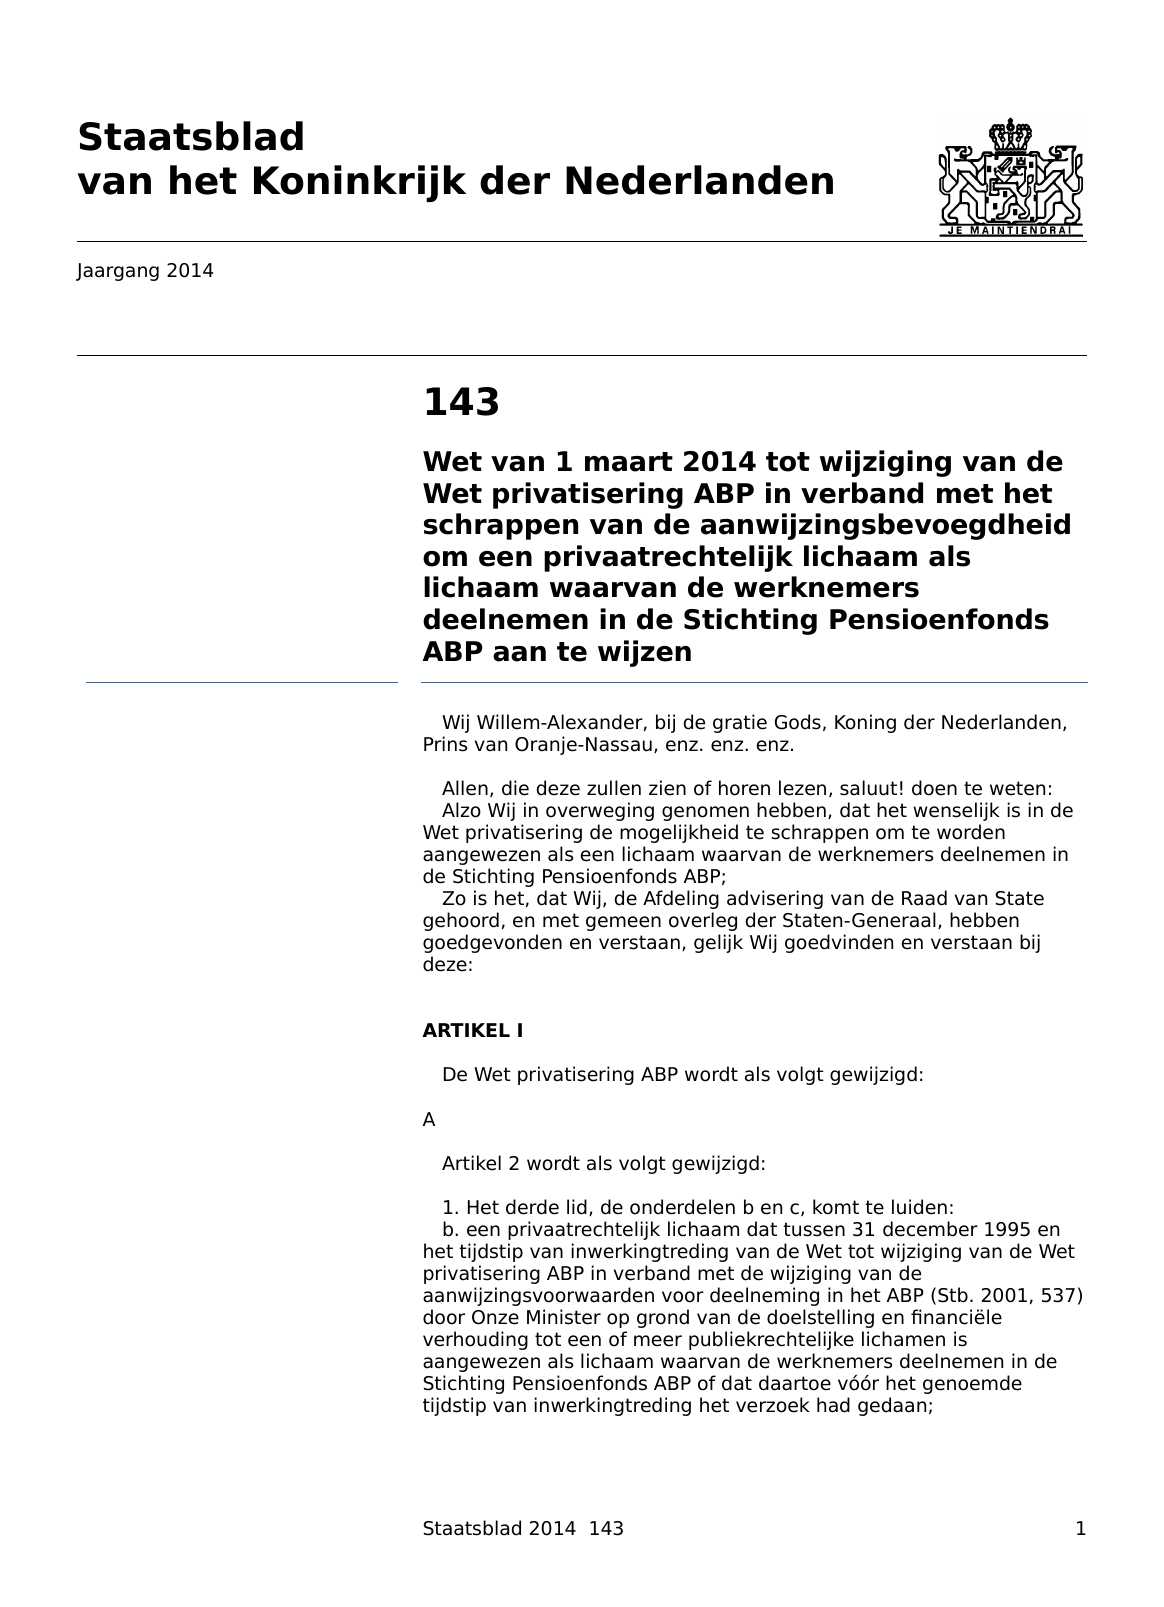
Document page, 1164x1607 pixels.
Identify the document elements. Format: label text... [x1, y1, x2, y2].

text b. een privaatrechtelijk lichaam dat tussen 31 december 1995 en het tijdstip van inwerkingtreding van de Wet tot wijziging van de Wet privatisering ABP in verband met de wijziging van de aanwijzingsvoorwaarden voor deelneming in het ABP (Stb. 2001, 537) door Onze Minister op grond van de doelstelling en financiële verhouding tot een of meer publiekrechtelijke lichamen is aangewezen als lichaam waarvan de werknemers deelnemen in de Stichting Pensioenfonds ABP of dat daartoe vóór het genoemde tijdstip van inwerkingtreding het verzoek had gedaan; [422, 1219, 1087, 1417]
subtitle 143 [422, 381, 1087, 424]
table_header [886, 100, 1087, 241]
picture [936, 115, 1087, 240]
text Wij Willem-Alexander, bij de gratie Gods, Koning der Nederlanden, Prins van Oranje-Nassau, enz. enz. enz. [422, 712, 1087, 756]
table_cell Jaargang 2014 [77, 242, 1087, 355]
text Allen, die deze zullen zien of horen lezen, saluut! doen te weten: [422, 778, 1087, 800]
text Artikel 2 wordt als volgt gewijzigd: [422, 1153, 1087, 1175]
text Alzo Wij in overweging genomen hebben, dat het wenselijk is in de Wet privatisering de mogelijkheid te schrappen om te worden aangewezen als een lichaam waarvan de werknemers deelnemen in de Stichting Pensioenfonds ABP; [422, 800, 1087, 888]
text A [422, 1108, 1087, 1131]
text Zo is het, dat Wij, de Afdeling advisering van de Raad van State gehoord, en met gemeen overleg der Staten-Generaal, hebben goedgevonden en verstaan, gelijk Wij goedvinden en verstaan bij deze: [422, 888, 1087, 976]
subtitle ARTIKEL I [422, 1020, 1087, 1042]
text 1. Het derde lid, de onderdelen b en c, komt te luiden: [422, 1197, 1087, 1219]
table_header Staatsblad van het Koninkrijk der Nederlanden [77, 100, 886, 241]
text Wet van 1 maart 2014 tot wijziging van de Wet privatisering ABP in verband met het schrappen van de aanwijzingsbevoegdheid om een privaatrechtelijk lichaam als lichaam waarvan de werknemers deelnemen in de Stichting Pensioenfonds ABP aan te wijzen [422, 447, 1087, 667]
text De Wet privatisering ABP wordt als volgt gewijzigd: [422, 1064, 1087, 1086]
